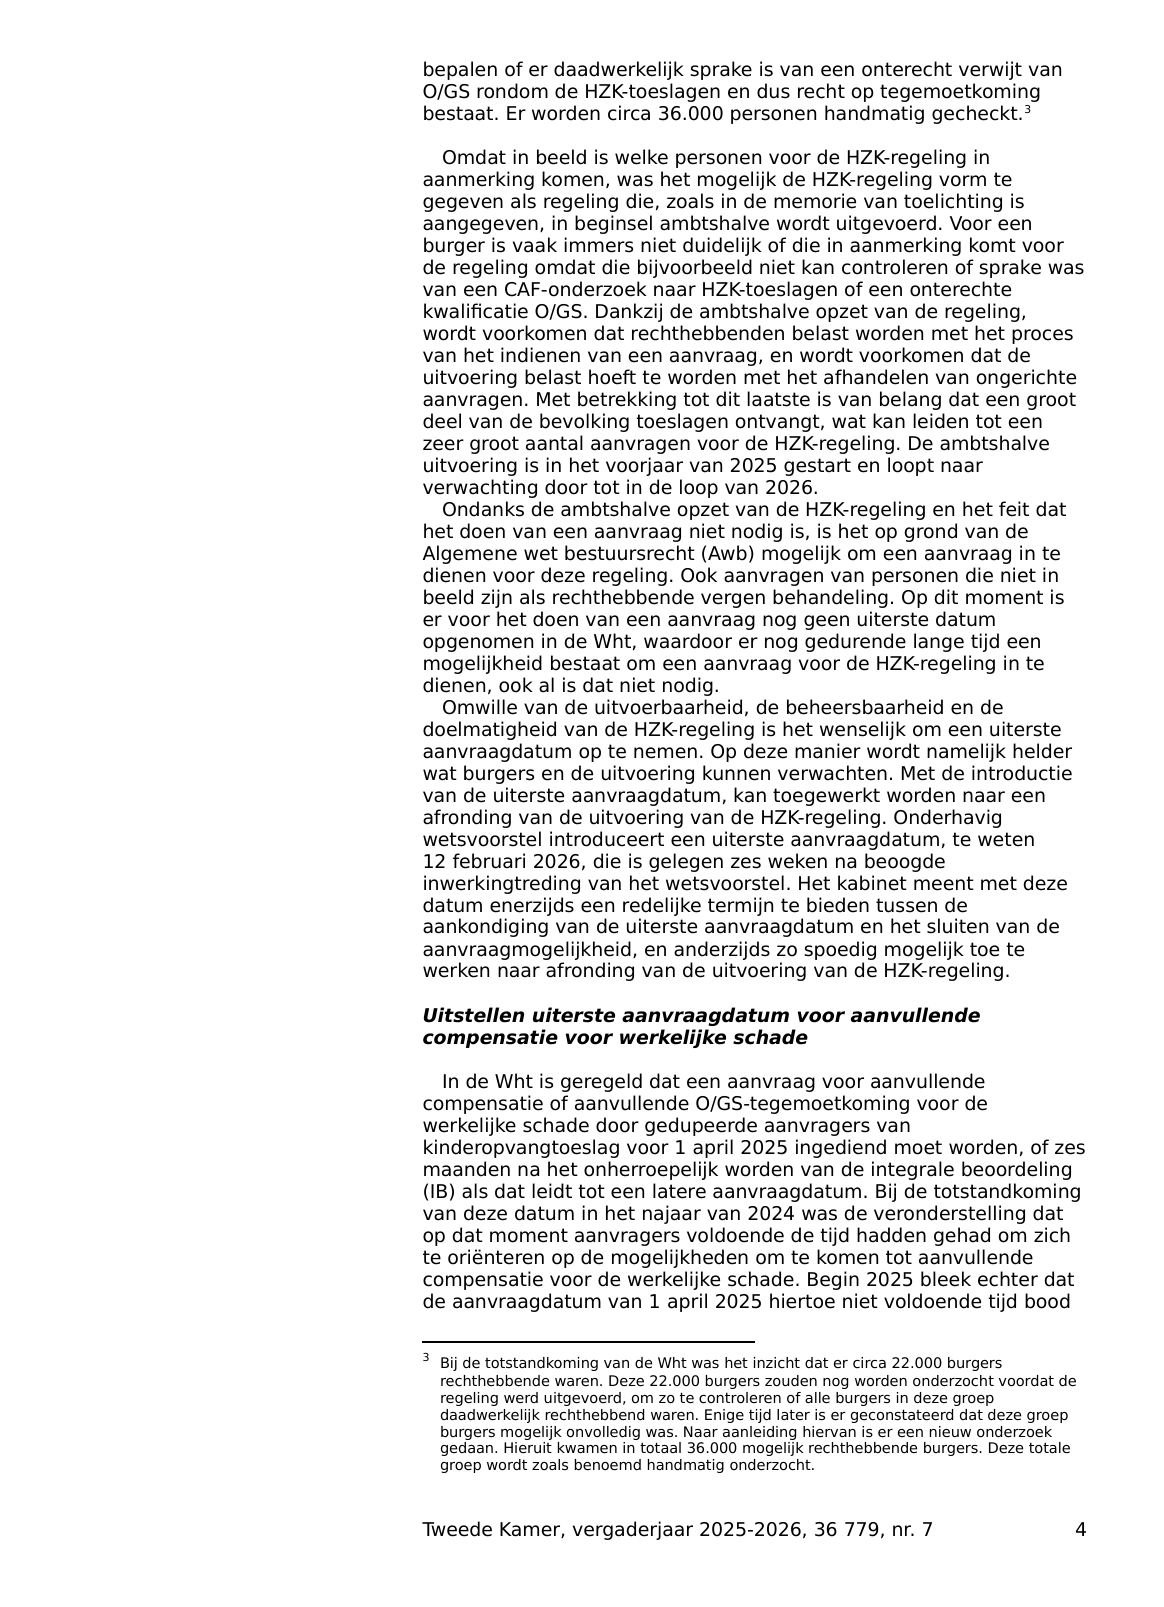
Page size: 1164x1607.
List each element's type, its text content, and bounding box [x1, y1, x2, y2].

text Bij de totstandkoming van de Wht was het inzicht dat er circa 22.000 burgers rechthebbende waren. Deze 22.000 burgers zouden nog worden onderzocht voordat de regeling werd uitgevoerd, om zo te controleren of alle burgers in deze groep daadwerkelijk rechthebbend waren. Enige tijd later is er geconstateerd dat deze groep burgers mogelijk onvolledig was. Naar aanleiding hiervan is er een nieuw onderzoek gedaan. Hieruit kwamen in totaal 36.000 mogelijk rechthebbende burgers. Deze totale groep wordt zoals benoemd handmatig onderzocht. [422, 1351, 1087, 1474]
text Ondanks de ambtshalve opzet van de HZK-regeling en het feit dat het doen van een aanvraag niet nodig is, is het op grond van de Algemene wet bestuursrecht (Awb) mogelijk om een aanvraag in te dienen voor deze regeling. Ook aanvragen van personen die niet in beeld zijn als rechthebbende vergen behandeling. Op dit moment is er voor het doen van een aanvraag nog geen uiterste datum opgenomen in de Wht, waardoor er nog gedurende lange tijd een mogelijkheid bestaat om een aanvraag voor de HZK-regeling in te dienen, ook al is dat niet nodig. [422, 499, 1087, 697]
text Omdat in beeld is welke personen voor de HZK-regeling in aanmerking komen, was het mogelijk de HZK-regeling vorm te gegeven als regeling die, zoals in de memorie van toelichting is aangegeven, in beginsel ambtshalve wordt uitgevoerd. Voor een burger is vaak immers niet duidelijk of die in aanmerking komt voor de regeling omdat die bijvoorbeeld niet kan controleren of sprake was van een CAF-onderzoek naar HZK-toeslagen of een onterechte kwalificatie O/GS. Dankzij de ambtshalve opzet van de regeling, wordt voorkomen dat rechthebbenden belast worden met het proces van het indienen van een aanvraag, en wordt voorkomen dat de uitvoering belast hoeft te worden met het afhandelen van ongerichte aanvragen. Met betrekking tot dit laatste is van belang dat een groot deel van de bevolking toeslagen ontvangt, wat kan leiden tot een zeer groot aantal aanvragen voor de HZK-regeling. De ambtshalve uitvoering is in het voorjaar van 2025 gestart en loopt naar verwachting door tot in de loop van 2026. [422, 147, 1087, 499]
text bepalen of er daadwerkelijk sprake is van een onterecht verwijt van O/GS rondom de HZK-toeslagen en dus recht op tegemoetkoming bestaat. Er worden circa 36.000 personen handmatig gecheckt. [422, 59, 1087, 125]
subtitle Uitstellen uiterste aanvraagdatum voor aanvullende compensatie voor werkelijke schade [422, 1004, 1087, 1048]
text In de Wht is geregeld dat een aanvraag voor aanvullende compensatie of aanvullende O/GS-tegemoetkoming voor de werkelijke schade door gedupeerde aanvragers van kinderopvangtoeslag voor 1 april 2025 ingediend moet worden, of zes maanden na het onherroepelijk worden van de integrale beoordeling (IB) als dat leidt tot een latere aanvraagdatum. Bij de totstandkoming van deze datum in het najaar van 2024 was de veronderstelling dat op dat moment aanvragers voldoende de tijd hadden gehad om zich te oriënteren op de mogelijkheden om te komen tot aanvullende compensatie voor de werkelijke schade. Begin 2025 bleek echter dat de aanvraagdatum van 1 april 2025 hiertoe niet voldoende tijd bood [422, 1071, 1087, 1312]
text Omwille van de uitvoerbaarheid, de beheersbaarheid en de doelmatigheid van de HZK-regeling is het wenselijk om een uiterste aanvraagdatum op te nemen. Op deze manier wordt namelijk helder wat burgers en de uitvoering kunnen verwachten. Met de introductie van de uiterste aanvraagdatum, kan toegewerkt worden naar een afronding van de uitvoering van de HZK-regeling. Onderhavig wetsvoorstel introduceert een uiterste aanvraagdatum, te weten 12 februari 2026, die is gelegen zes weken na beoogde inwerkingtreding van het wetsvoorstel. Het kabinet meent met deze datum enerzijds een redelijke termijn te bieden tussen de aankondiging van de uiterste aanvraagdatum en het sluiten van de aanvraagmogelijkheid, en anderzijds zo spoedig mogelijk toe te werken naar afronding van de uitvoering van de HZK-regeling. [422, 697, 1087, 982]
